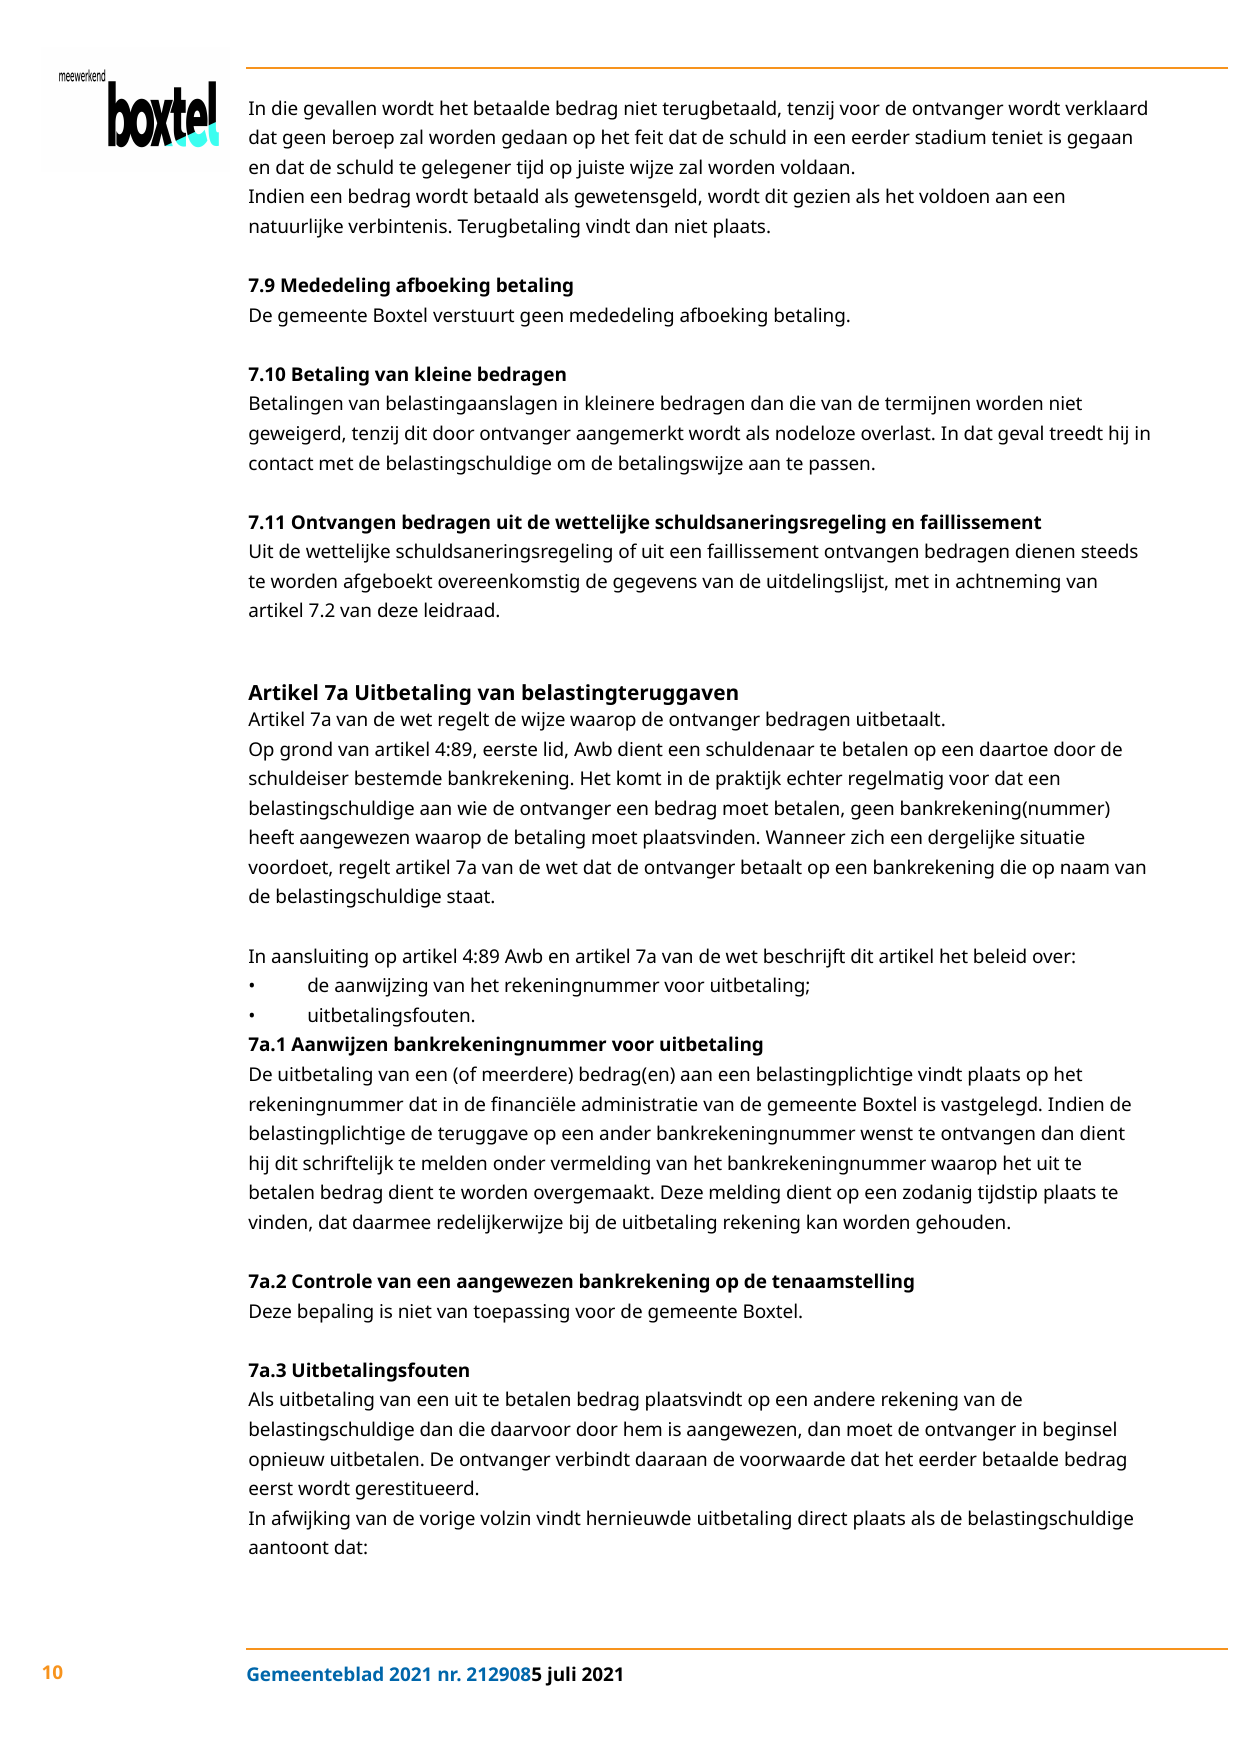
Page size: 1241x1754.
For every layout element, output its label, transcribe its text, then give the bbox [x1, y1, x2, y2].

text Deze bepaling is niet van toepassing voor de gemeente Boxtel. [248, 1298, 1152, 1323]
text Uit de wettelijke schuldsaneringsregeling of uit een faillissement ontvangen bedragen dienen steeds te worden afgeboekt overeenkomstig de gegevens van de uitdelingslijst, met in achtneming van artikel 7.2 van deze leidraad. [248, 538, 1152, 623]
text In afwijking van de vorige volzin vindt hernieuwde uitbetaling direct plaats als de belastingschuldige aantoont dat: [248, 1505, 1152, 1560]
list uitbetalingsfouten. [248, 1002, 1152, 1028]
list de aanwijzing van het rekeningnummer voor uitbetaling; [248, 972, 1152, 998]
text 7.9 Mededeling afboeking betaling [248, 272, 1152, 298]
text Artikel 7a van de wet regelt de wijze waarop de ontvanger bedragen uitbetaalt. [248, 706, 1152, 732]
text Artikel 7a Uitbetaling van belastingteruggaven [248, 678, 1152, 706]
text De uitbetaling van een (of meerdere) bedrag(en) aan een belastingplichtige vindt plaats op het rekeningnummer dat in de financiële administratie van de gemeente Boxtel is vastgelegd. Indien de belastingplichtige de teruggave op een ander bankrekeningnummer wenst te ontvangen dan dient hij dit schriftelijk te melden onder vermelding van het bankrekeningnummer waarop het uit te betalen bedrag dient te worden overgemaakt. Deze melding dient op een zodanig tijdstip plaats te vinden, dat daarmee redelijkerwijze bij de uitbetaling rekening kan worden gehouden. [248, 1061, 1152, 1235]
picture [41, 47, 231, 172]
text Op grond van artikel 4:89, eerste lid, Awb dient een schuldenaar te betalen op een daartoe door de schuldeiser bestemde bankrekening. Het komt in de praktijk echter regelmatig voor dat een belastingschuldige aan wie de ontvanger een bedrag moet betalen, geen bankrekening(nummer) heeft aangewezen waarop de betaling moet plaatsvinden. Wanneer zich een dergelijke situatie voordoet, regelt artikel 7a van de wet dat de ontvanger betaalt op een bankrekening die op naam van de belastingschuldige staat. [248, 736, 1152, 909]
text De gemeente Boxtel verstuurt geen mededeling afboeking betaling. [248, 302, 1152, 328]
text 7a.1 Aanwijzen bankrekeningnummer voor uitbetaling [248, 1032, 1152, 1057]
text 7a.3 Uitbetalingsfouten [248, 1357, 1152, 1383]
text In die gevallen wordt het betaalde bedrag niet terugbetaald, tenzij voor de ontvanger wordt verklaard dat geen beroep zal worden gedaan op het feit dat de schuld in een eerder stadium teniet is gegaan en dat de schuld te gelegener tijd op juiste wijze zal worden voldaan. [248, 95, 1152, 180]
text Indien een bedrag wordt betaald als gewetensgeld, wordt dit gezien als het voldoen aan een natuurlijke verbintenis. Terugbetaling vindt dan niet plaats. [248, 183, 1152, 239]
text Betalingen van belastingaanslagen in kleinere bedragen dan die van de termijnen worden niet geweigerd, tenzij dit door ontvanger aangemerkt wordt als nodeloze overlast. In dat geval treedt hij in contact met de belastingschuldige om de betalingswijze aan te passen. [248, 391, 1152, 476]
text In aansluiting op artikel 4:89 Awb en artikel 7a van de wet beschrijft dit artikel het beleid over: [248, 943, 1152, 968]
text 7.11 Ontvangen bedragen uit de wettelijke schuldsaneringsregeling en faillissement [248, 509, 1152, 535]
text 7a.2 Controle van een aangewezen bankrekening op de tenaamstelling [248, 1268, 1152, 1294]
text 7.10 Betaling van kleine bedragen [248, 361, 1152, 387]
text Als uitbetaling van een uit te betalen bedrag plaatsvindt op een andere rekening van de belastingschuldige dan die daarvoor door hem is aangewezen, dan moet de ontvanger in beginsel opnieuw uitbetalen. De ontvanger verbindt daaraan de voorwaarde dat het eerder betaalde bedrag eerst wordt gerestitueerd. [248, 1387, 1152, 1501]
